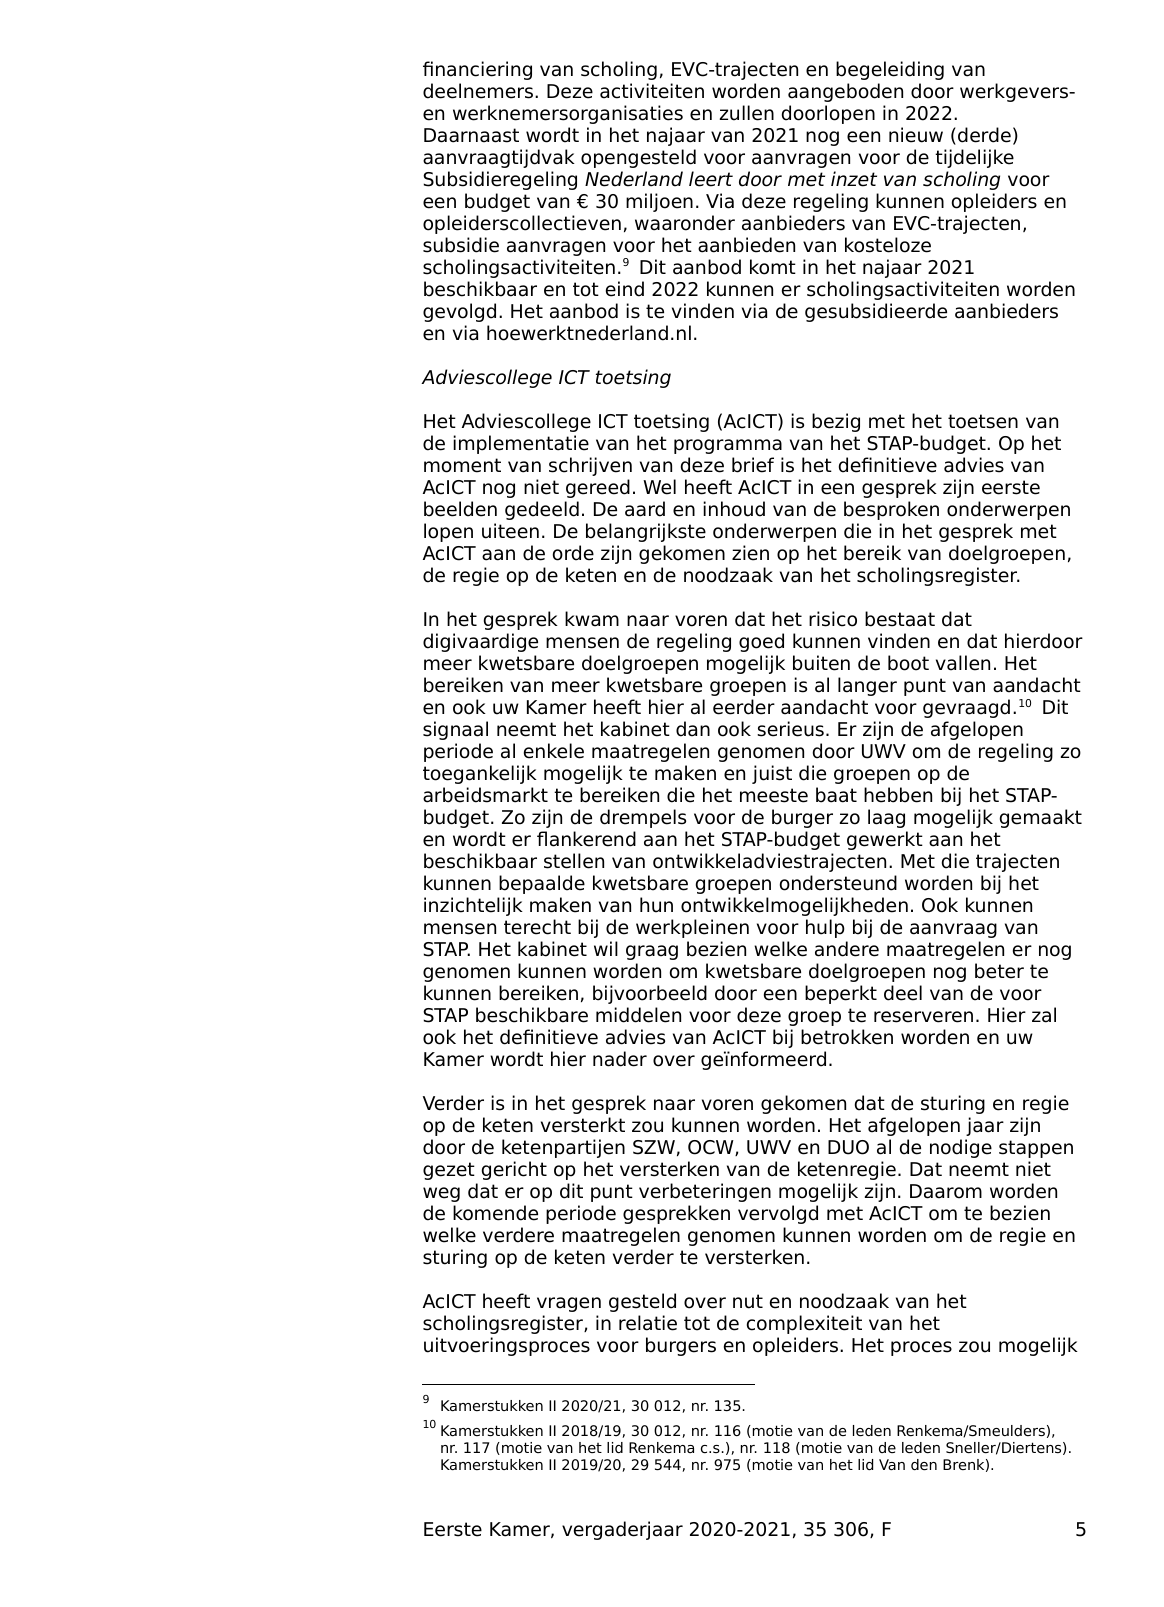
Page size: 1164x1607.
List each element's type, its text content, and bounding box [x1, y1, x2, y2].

text Daarnaast wordt in het najaar van 2021 nog een nieuw (derde) aanvraagtijdvak opengesteld voor aanvragen voor de tijdelijke Subsidieregeling Nederland leert door met inzet van scholing voor een budget van € 30 miljoen. Via deze regeling kunnen opleiders en opleiderscollectieven, waaronder aanbieders van EVC-trajecten, subsidie aanvragen voor het aanbieden van kosteloze scholingsactiviteiten. Dit aanbod komt in het najaar 2021 beschikbaar en tot eind 2022 kunnen er scholingsactiviteiten worden gevolgd. Het aanbod is te vinden via de gesubsidieerde aanbieders en via hoewerktnederland.nl. [422, 125, 1087, 345]
text financiering van scholing, EVC-trajecten en begeleiding van deelnemers. Deze activiteiten worden aangeboden door werkgevers- en werknemersorganisaties en zullen doorlopen in 2022. [422, 59, 1087, 125]
text In het gesprek kwam naar voren dat het risico bestaat dat digivaardige mensen de regeling goed kunnen vinden en dat hierdoor meer kwetsbare doelgroepen mogelijk buiten de boot vallen. Het bereiken van meer kwetsbare groepen is al langer punt van aandacht en ook uw Kamer heeft hier al eerder aandacht voor gevraagd. Dit signaal neemt het kabinet dan ook serieus. Er zijn de afgelopen periode al enkele maatregelen genomen door UWV om de regeling zo toegankelijk mogelijk te maken en juist die groepen op de arbeidsmarkt te bereiken die het meeste baat hebben bij het STAP-budget. Zo zijn de drempels voor de burger zo laag mogelijk gemaakt en wordt er flankerend aan het STAP-budget gewerkt aan het beschikbaar stellen van ontwikkeladviestrajecten. Met die trajecten kunnen bepaalde kwetsbare groepen ondersteund worden bij het inzichtelijk maken van hun ontwikkelmogelijkheden. Ook kunnen mensen terecht bij de werkpleinen voor hulp bij de aanvraag van STAP. Het kabinet wil graag bezien welke andere maatregelen er nog genomen kunnen worden om kwetsbare doelgroepen nog beter te kunnen bereiken, bijvoorbeeld door een beperkt deel van de voor STAP beschikbare middelen voor deze groep te reserveren. Hier zal ook het definitieve advies van AcICT bij betrokken worden en uw Kamer wordt hier nader over geïnformeerd. [422, 609, 1087, 1071]
text Het Adviescollege ICT toetsing (AcICT) is bezig met het toetsen van de implementatie van het programma van het STAP-budget. Op het moment van schrijven van deze brief is het definitieve advies van AcICT nog niet gereed. Wel heeft AcICT in een gesprek zijn eerste beelden gedeeld. De aard en inhoud van de besproken onderwerpen lopen uiteen. De belangrijkste onderwerpen die in het gesprek met AcICT aan de orde zijn gekomen zien op het bereik van doelgroepen, de regie op de keten en de noodzaak van het scholingsregister. [422, 411, 1087, 587]
text AcICT heeft vragen gesteld over nut en noodzaak van het scholingsregister, in relatie tot de complexiteit van het uitvoeringsproces voor burgers en opleiders. Het proces zou mogelijk [422, 1291, 1087, 1357]
text Verder is in het gesprek naar voren gekomen dat de sturing en regie op de keten versterkt zou kunnen worden. Het afgelopen jaar zijn door de ketenpartijen SZW, OCW, UWV en DUO al de nodige stappen gezet gericht op het versterken van de ketenregie. Dat neemt niet weg dat er op dit punt verbeteringen mogelijk zijn. Daarom worden de komende periode gesprekken vervolgd met AcICT om te bezien welke verdere maatregelen genomen kunnen worden om de regie en sturing op de keten verder te versterken. [422, 1093, 1087, 1269]
text Kamerstukken II 2018/19, 30 012, nr. 116 (motie van de leden Renkema/Smeulders), nr. 117 (motie van het lid Renkema c.s.), nr. 118 (motie van de leden Sneller/Diertens). Kamerstukken II 2019/20, 29 544, nr. 975 (motie van het lid Van den Brenk). [422, 1418, 1087, 1474]
subtitle Adviescollege ICT toetsing [422, 367, 1087, 389]
text Kamerstukken II 2020/21, 30 012, nr. 135. [422, 1393, 1087, 1416]
